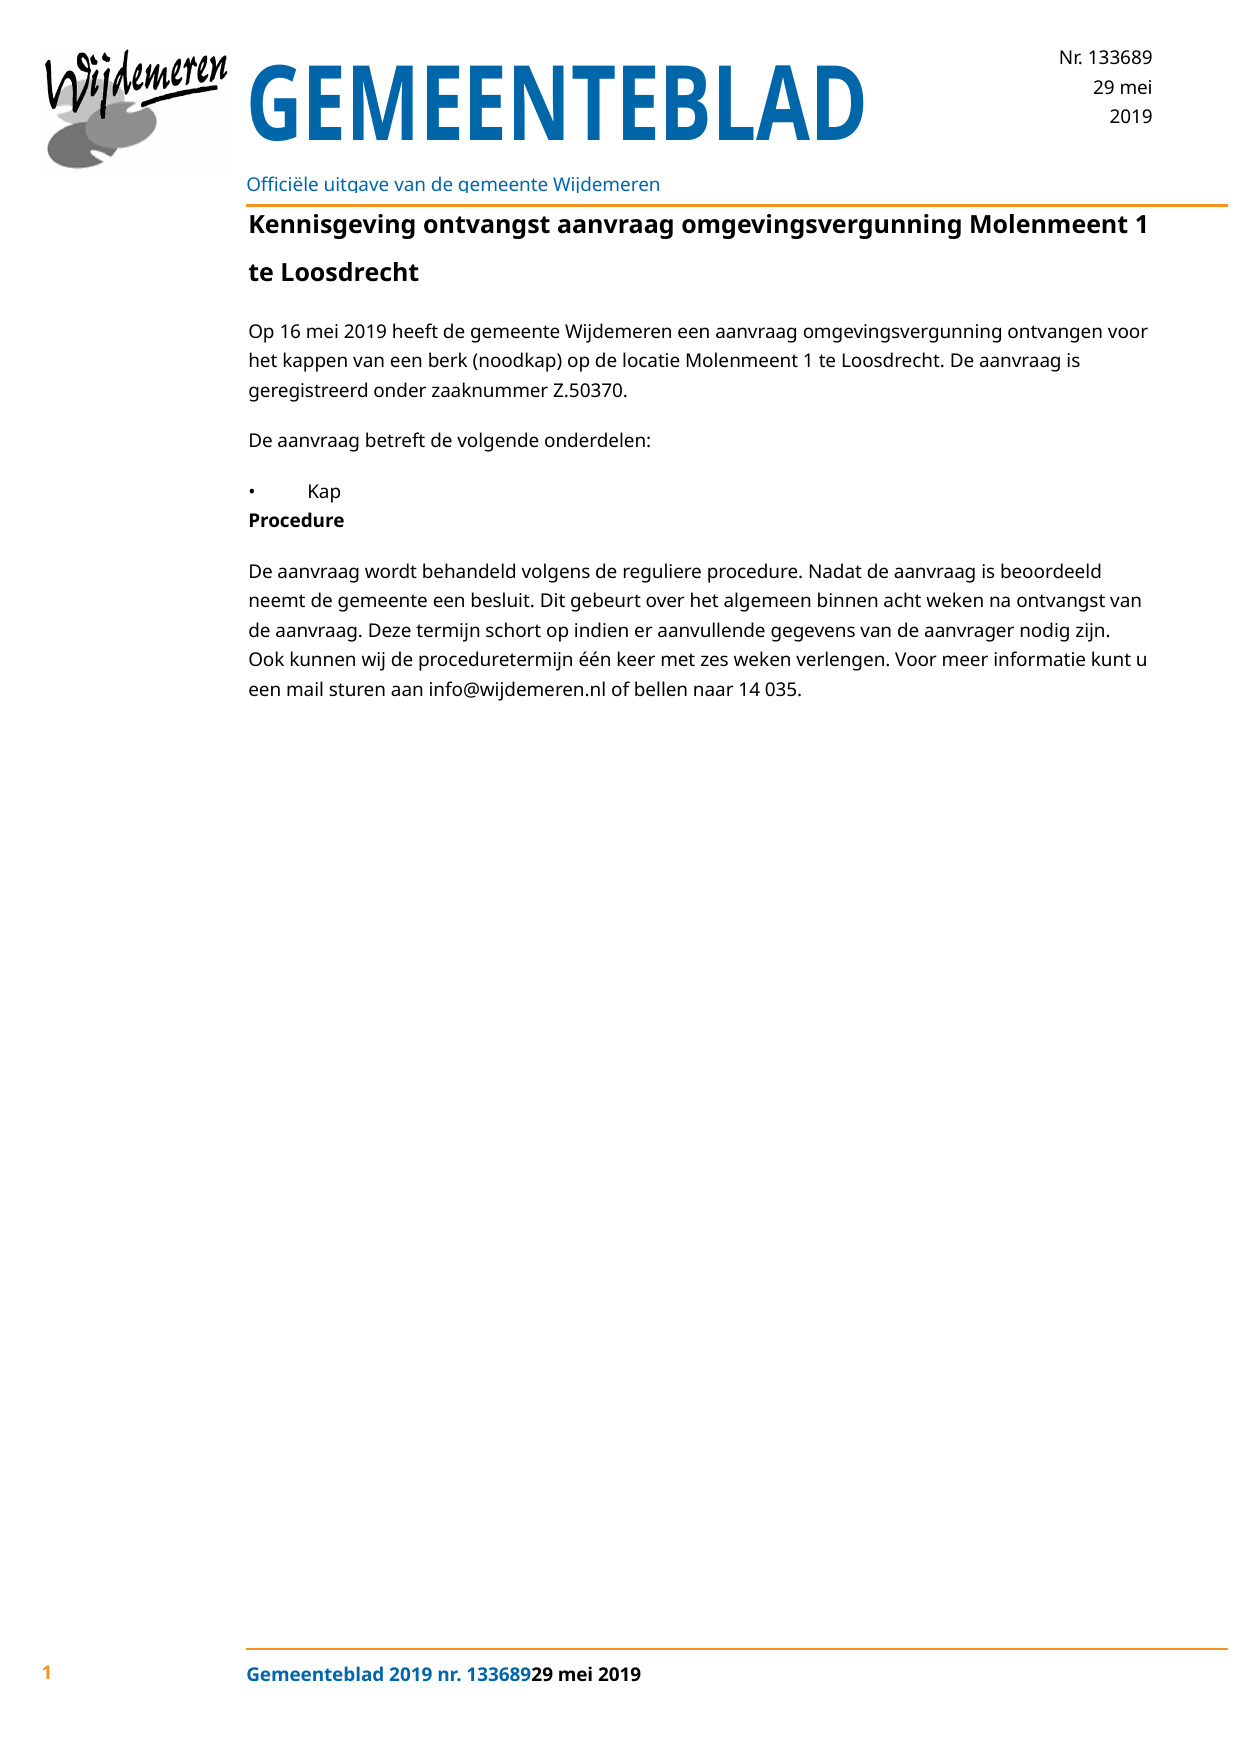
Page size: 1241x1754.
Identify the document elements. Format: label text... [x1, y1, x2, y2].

text Kennisgeving ontvangst aanvraag omgevingsvergunning Molenmeent 1 te Loosdrecht [248, 207, 1152, 288]
text Op 16 mei 2019 heeft de gemeente Wijdemeren een aanvraag omgevingsvergunning ontvangen voor het kappen van een berk (noodkap) op de locatie Molenmeent 1 te Loosdrecht. De aanvraag is geregistreerd onder zaaknummer Z.50370. [248, 318, 1152, 403]
text Procedure [248, 507, 1152, 533]
text De aanvraag wordt behandeld volgens de reguliere procedure. Nadat de aanvraag is beoordeeld neemt de gemeente een besluit. Dit gebeurt over het algemeen binnen acht weken na ontvangst van de aanvraag. Deze termijn schort op indien er aanvullende gegevens van de aanvrager nodig zijn. Ook kunnen wij de proceduretermijn één keer met zes weken verlengen. Voor meer informatie kunt u een mail sturen aan info@wijdemeren.nl of bellen naar 14 035. [248, 558, 1152, 702]
list Kap [248, 478, 1152, 504]
text De aanvraag betreft de volgende onderdelen: [248, 427, 1152, 453]
picture [41, 47, 231, 172]
